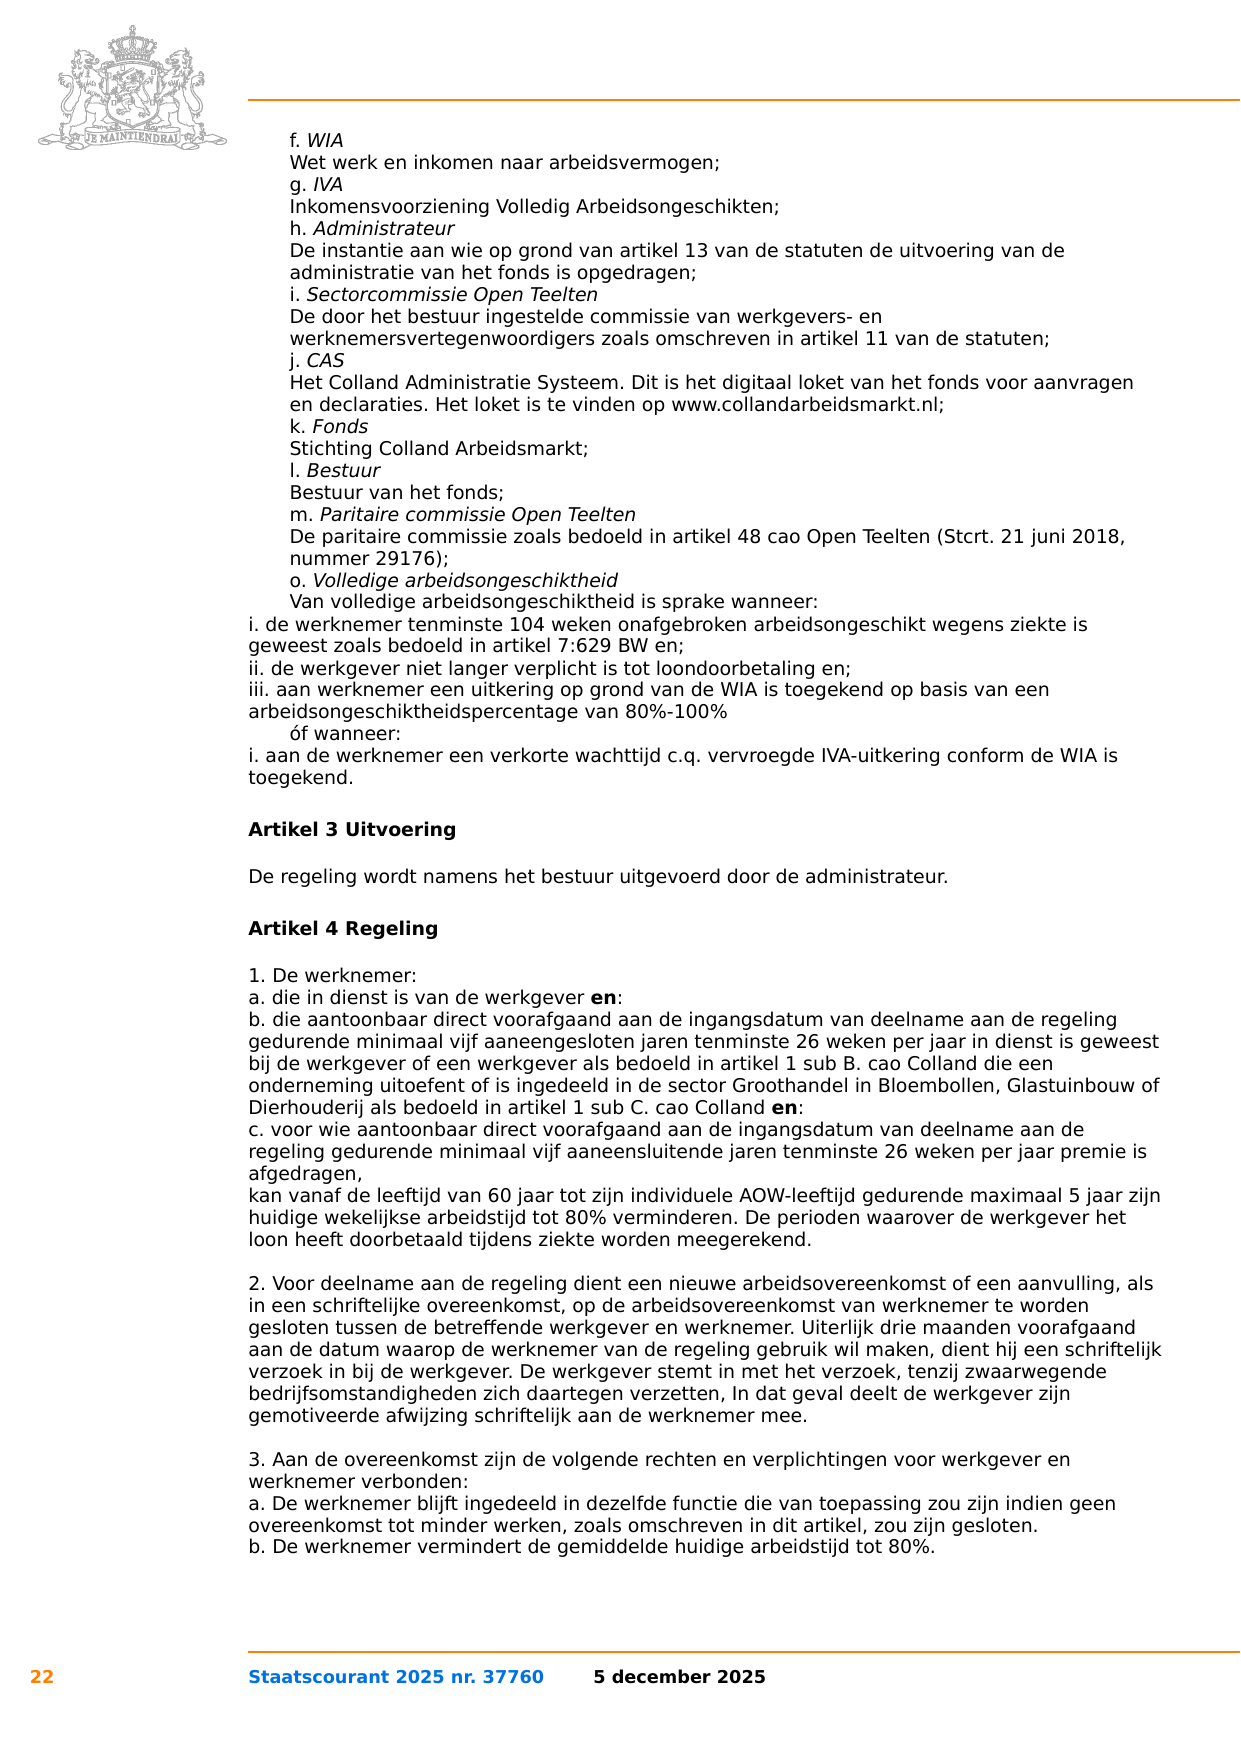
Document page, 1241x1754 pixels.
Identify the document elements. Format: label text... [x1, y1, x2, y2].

text iii. aan werknemer een uitkering op grond van de WIA is toegekend op basis van een arbeidsongeschiktheidspercentage van 80%-100% [248, 679, 1163, 723]
text Stichting Colland Arbeidsmarkt; [289, 438, 1163, 459]
text Het Colland Administratie Systeem. Dit is het digitaal loket van het fonds voor aanvragen en declaraties. Het loket is te vinden op www.collandarbeidsmarkt.nl; [289, 372, 1163, 416]
text k. Fonds [289, 416, 1163, 438]
subtitle Artikel 4 Regeling [248, 918, 1163, 940]
text 1. De werknemer: [248, 965, 1163, 987]
text óf wanneer: [289, 723, 1163, 745]
text Inkomensvoorziening Volledig Arbeidsongeschikten; [289, 196, 1163, 218]
text a. die in dienst is van de werkgever en: [248, 987, 1163, 1009]
text o. Volledige arbeidsongeschiktheid [289, 569, 1163, 591]
text ii. de werkgever niet langer verplicht is tot loondoorbetaling en; [248, 657, 1163, 679]
text f. WIA [289, 130, 1163, 152]
text 2. Voor deelname aan de regeling dient een nieuwe arbeidsovereenkomst of een aanvulling, als in een schriftelijke overeenkomst, op de arbeidsovereenkomst van werknemer te worden gesloten tussen de betreffende werkgever en werknemer. Uiterlijk drie maanden voorafgaand aan de datum waarop de werknemer van de regeling gebruik wil maken, dient hij een schriftelijk verzoek in bij de werkgever. De werkgever stemt in met het verzoek, tenzij zwaarwegende bedrijfsomstandigheden zich daartegen verzetten, In dat geval deelt de werkgever zijn gemotiveerde afwijzing schriftelijk aan de werknemer mee. [248, 1273, 1163, 1427]
text De paritaire commissie zoals bedoeld in artikel 48 cao Open Teelten (Stcrt. 21 juni 2018, nummer 29176); [289, 526, 1163, 569]
text j. CAS [289, 350, 1163, 372]
text b. die aantoonbaar direct voorafgaand aan de ingangsdatum van deelname aan de regeling gedurende minimaal vijf aaneengesloten jaren tenminste 26 weken per jaar in dienst is geweest bij de werkgever of een werkgever als bedoeld in artikel 1 sub B. cao Colland die een onderneming uitoefent of is ingedeeld in de sector Groothandel in Bloembollen, Glastuinbouw of Dierhouderij als bedoeld in artikel 1 sub C. cao Colland en: [248, 1009, 1163, 1119]
subtitle Artikel 3 Uitvoering [248, 819, 1163, 841]
text kan vanaf de leeftijd van 60 jaar tot zijn individuele AOW-leeftijd gedurende maximaal 5 jaar zijn huidige wekelijkse arbeidstijd tot 80% verminderen. De perioden waarover de werkgever het loon heeft doorbetaald tijdens ziekte worden meegerekend. [248, 1185, 1163, 1251]
text i. aan de werknemer een verkorte wachttijd c.q. vervroegde IVA-uitkering conform de WIA is toegekend. [248, 745, 1163, 789]
text i. de werknemer tenminste 104 weken onafgebroken arbeidsongeschikt wegens ziekte is geweest zoals bedoeld in artikel 7:629 BW en; [248, 613, 1163, 657]
picture [38, 25, 227, 150]
text h. Administrateur [289, 218, 1163, 240]
text c. voor wie aantoonbaar direct voorafgaand aan de ingangsdatum van deelname aan de regeling gedurende minimaal vijf aaneensluitende jaren tenminste 26 weken per jaar premie is afgedragen, [248, 1119, 1163, 1185]
text 3. Aan de overeenkomst zijn de volgende rechten en verplichtingen voor werkgever en werknemer verbonden: [248, 1448, 1163, 1492]
text i. Sectorcommissie Open Teelten [289, 284, 1163, 306]
text Bestuur van het fonds; [289, 482, 1163, 503]
text Van volledige arbeidsongeschiktheid is sprake wanneer: [289, 591, 1163, 613]
text b. De werknemer vermindert de gemiddelde huidige arbeidstijd tot 80%. [248, 1536, 1163, 1558]
text l. Bestuur [289, 459, 1163, 482]
text De door het bestuur ingestelde commissie van werkgevers- en werknemersvertegenwoordigers zoals omschreven in artikel 11 van de statuten; [289, 306, 1163, 350]
text m. Paritaire commissie Open Teelten [289, 503, 1163, 526]
text g. IVA [289, 174, 1163, 196]
text Wet werk en inkomen naar arbeidsvermogen; [289, 152, 1163, 174]
text De regeling wordt namens het bestuur uitgevoerd door de administrateur. [248, 866, 1163, 888]
text a. De werknemer blijft ingedeeld in dezelfde functie die van toepassing zou zijn indien geen overeenkomst tot minder werken, zoals omschreven in dit artikel, zou zijn gesloten. [248, 1492, 1163, 1536]
text De instantie aan wie op grond van artikel 13 van de statuten de uitvoering van de administratie van het fonds is opgedragen; [289, 240, 1163, 284]
